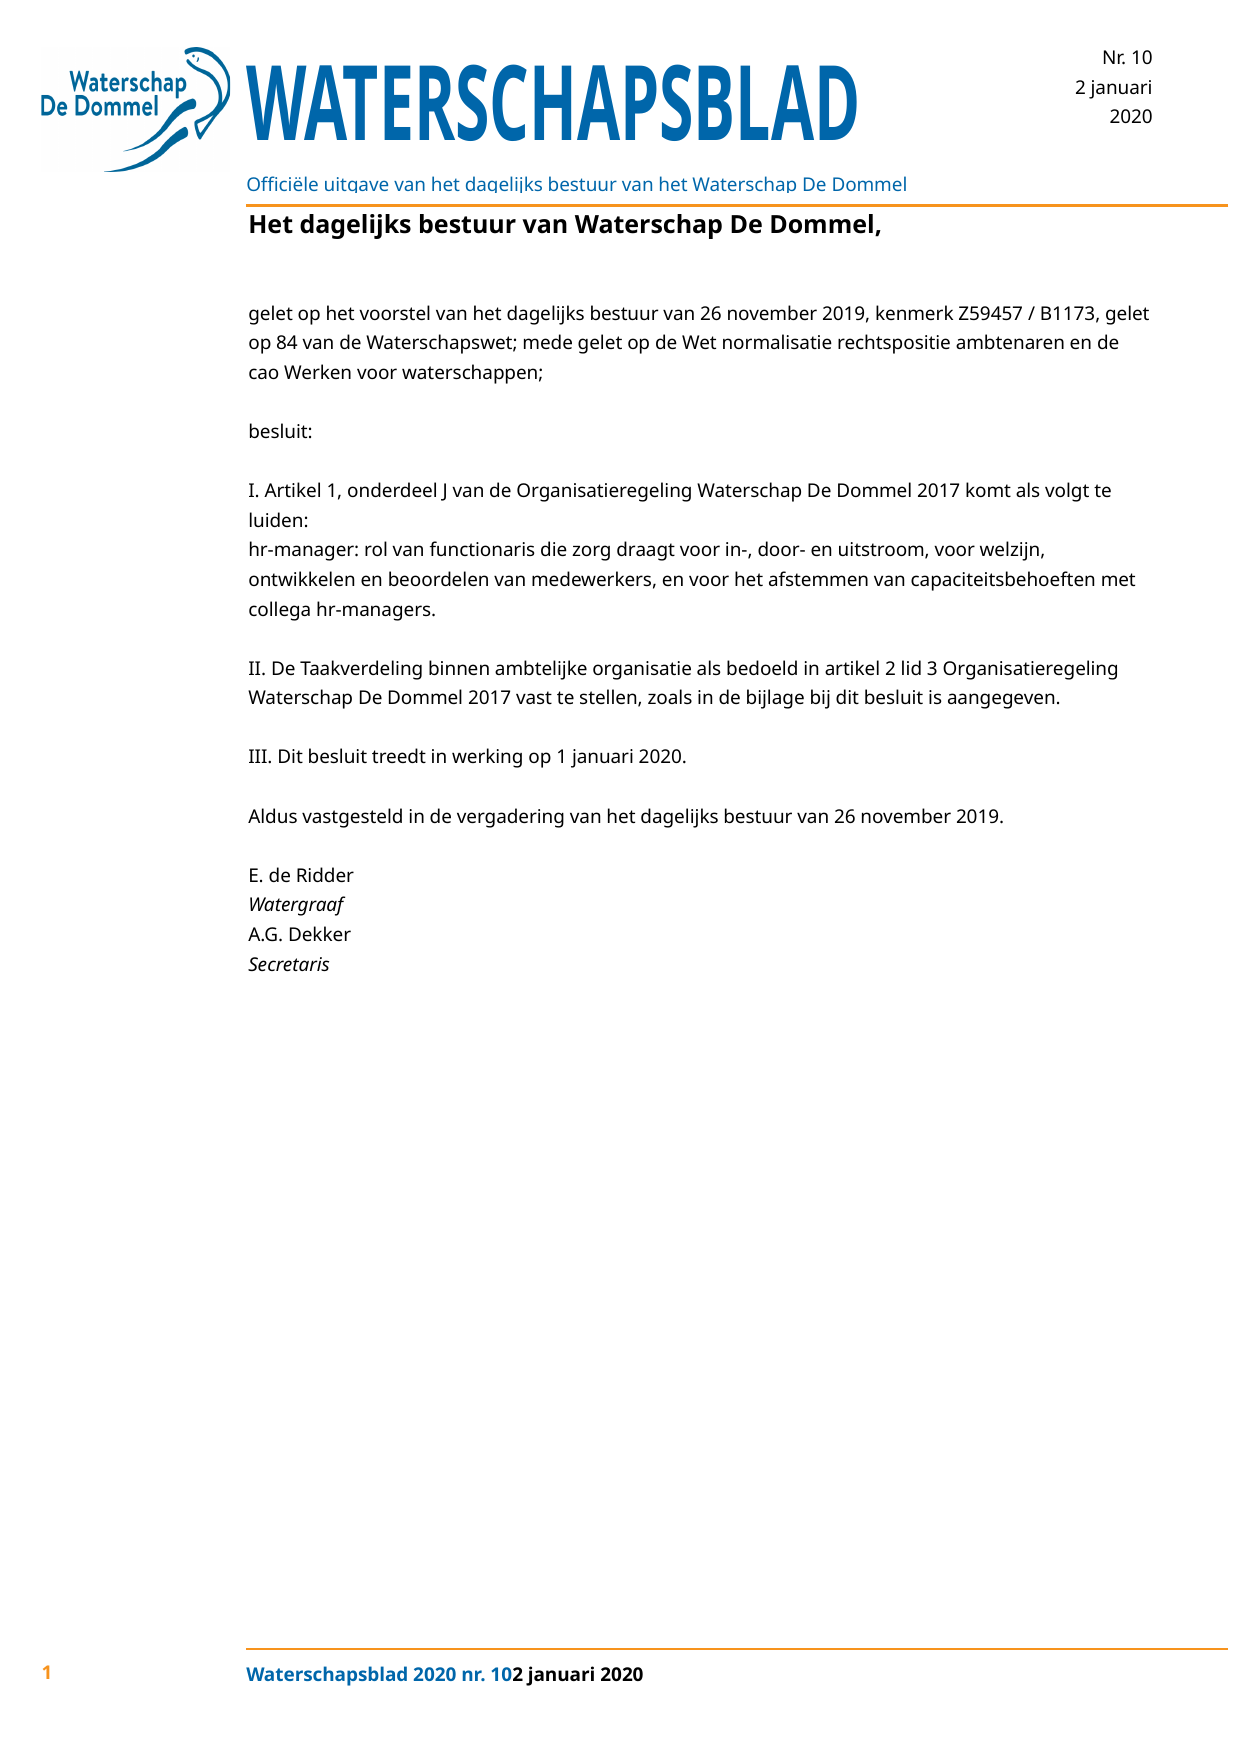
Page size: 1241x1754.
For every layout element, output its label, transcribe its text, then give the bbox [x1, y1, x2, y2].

text Aldus vastgesteld in de vergadering van het dagelijks bestuur van 26 november 2019. [248, 803, 1152, 828]
picture [45, 99, 51, 111]
text A.G. Dekker [248, 921, 1152, 947]
text II. De Taakverdeling binnen ambtelijke organisatie als bedoeld in artikel 2 lid 3 Organisatieregeling Waterschap De Dommel 2017 vast te stellen, zoals in de bijlage bij dit besluit is aangegeven. [248, 655, 1152, 710]
text E. de Ridder [248, 862, 1152, 888]
text Het dagelijks bestuur van Waterschap De Dommel, [248, 207, 1152, 241]
text I. Artikel 1, onderdeel J van de Organisatieregeling Waterschap De Dommel 2017 komt als volgt te luiden: [248, 477, 1152, 533]
text gelet op het voorstel van het dagelijks bestuur van 26 november 2019, kenmerk Z59457 / B1173, gelet op 84 van de Waterschapswet; mede gelet op de Wet normalisatie rechtspositie ambtenaren en de cao Werken voor waterschappen; [248, 300, 1152, 385]
picture [198, 118, 210, 131]
text hr-manager: rol van functionaris die zorg draagt voor in-, door- en uitstroom, voor welzijn, ontwikkelen en beoordelen van medewerkers, en voor het afstemmen van capaciteitsbehoeften met collega hr-managers. [248, 537, 1152, 621]
picture [204, 47, 231, 76]
text besluit: [248, 418, 1152, 444]
text III. Dit besluit treedt in werking op 1 januari 2020. [248, 744, 1152, 769]
text Watergraaf [248, 892, 1152, 917]
text Secretaris [248, 951, 1152, 976]
picture [41, 47, 231, 172]
